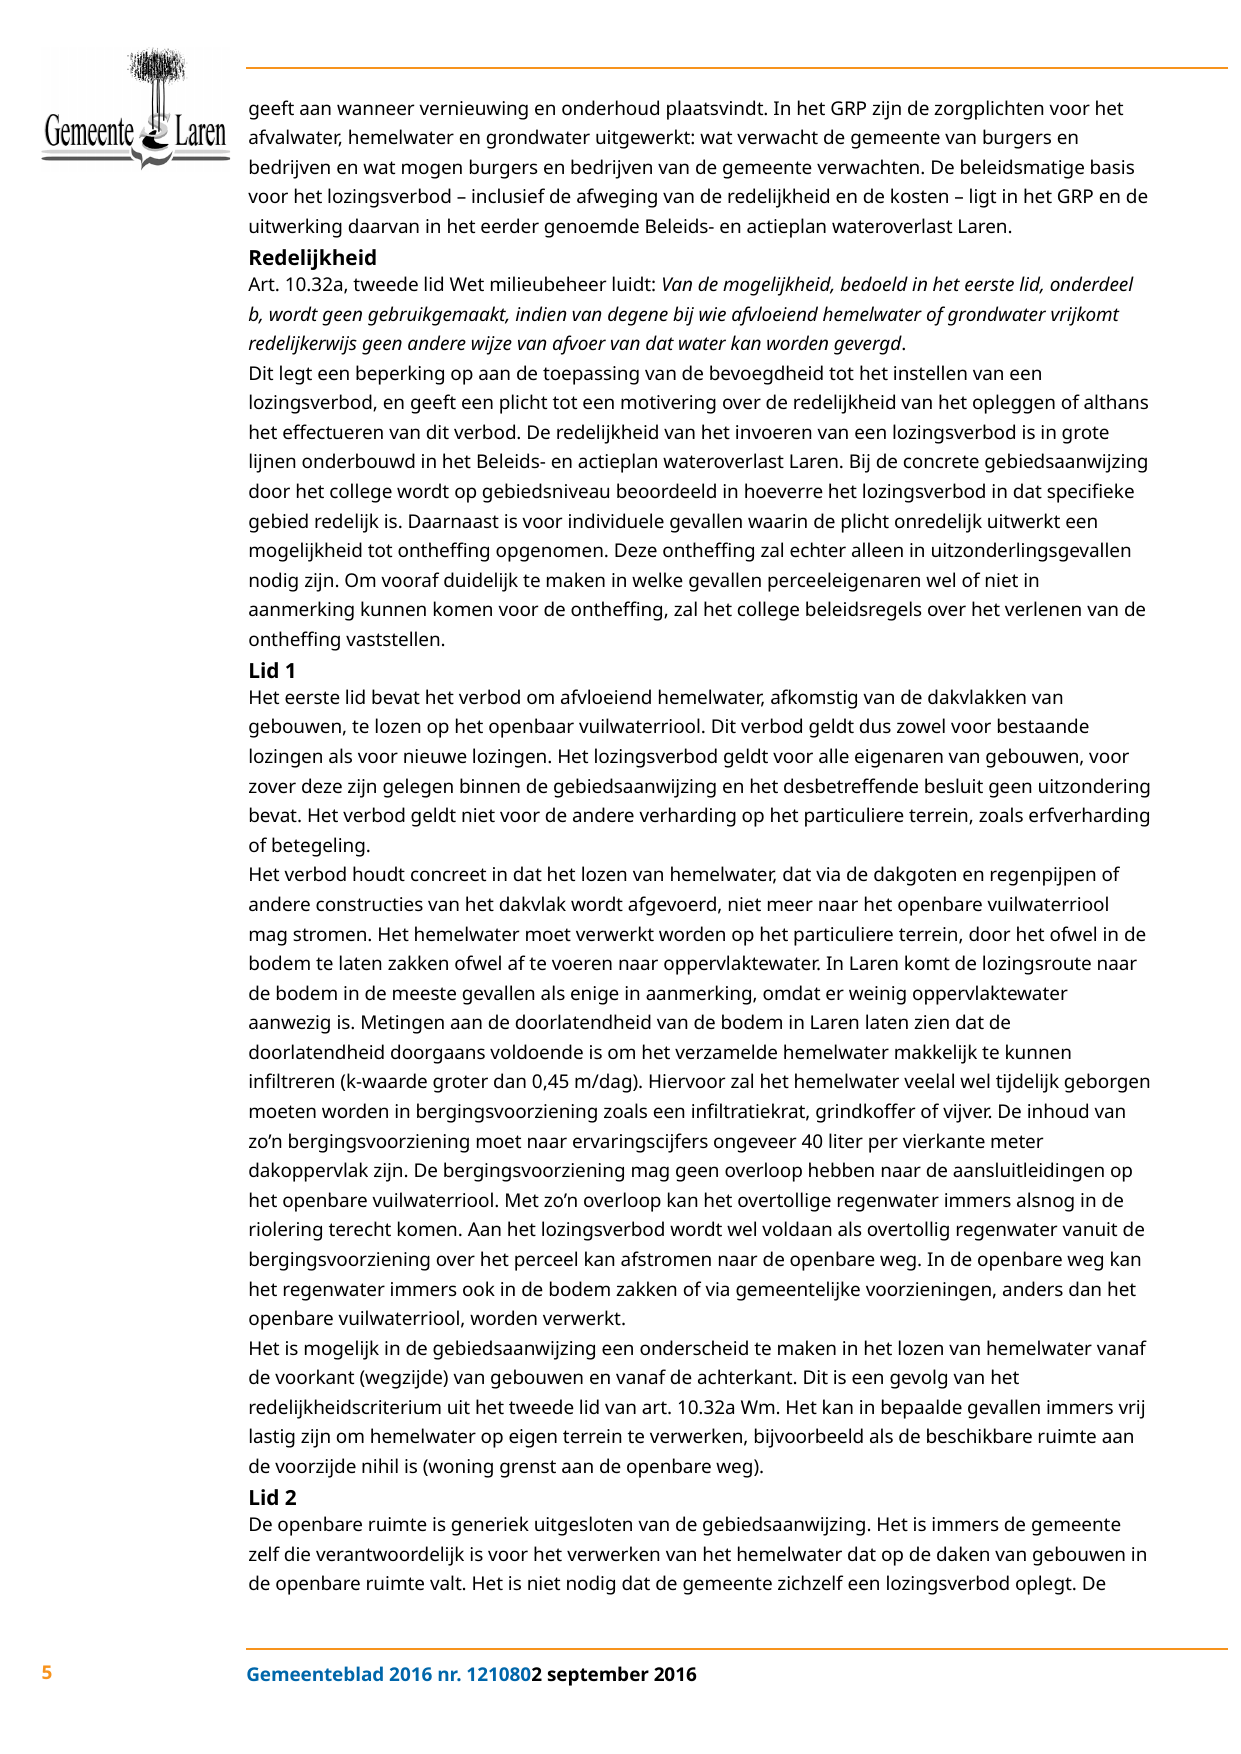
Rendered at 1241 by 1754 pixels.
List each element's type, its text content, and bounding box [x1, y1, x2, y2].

text Het verbod houdt concreet in dat het lozen van hemelwater, dat via de dakgoten en regenpijpen of andere constructies van het dakvlak wordt afgevoerd, niet meer naar het openbare vuilwaterriool mag stromen. Het hemelwater moet verwerkt worden op het particuliere terrein, door het ofwel in de bodem te laten zakken ofwel af te voeren naar oppervlaktewater. In Laren komt de lozingsroute naar de bodem in de meeste gevallen als enige in aanmerking, omdat er weinig oppervlaktewater aanwezig is. Metingen aan de doorlatendheid van de bodem in Laren laten zien dat de doorlatendheid doorgaans voldoende is om het verzamelde hemelwater makkelijk te kunnen infiltreren (k-waarde groter dan 0,45 m/dag). Hiervoor zal het hemelwater veelal wel tijdelijk geborgen moeten worden in bergingsvoorziening zoals een infiltratiekrat, grindkoffer of vijver. De inhoud van zo’n bergingsvoorziening moet naar ervaringscijfers ongeveer 40 liter per vierkante meter dakoppervlak zijn. De bergingsvoorziening mag geen overloop hebben naar de aansluitleidingen op het openbare vuilwaterriool. Met zo’n overloop kan het overtollige regenwater immers alsnog in de riolering terecht komen. Aan het lozingsverbod wordt wel voldaan als overtollig regenwater vanuit de bergingsvoorziening over het perceel kan afstromen naar de openbare weg. In de openbare weg kan het regenwater immers ook in de bodem zakken of via gemeentelijke voorzieningen, anders dan het openbare vuilwaterriool, worden verwerkt. [248, 862, 1152, 1331]
text Dit legt een beperking op aan de toepassing van de bevoegdheid tot het instellen van een lozingsverbod, en geeft een plicht tot een motivering over de redelijkheid van het opleggen of althans het effectueren van dit verbod. De redelijkheid van het invoeren van een lozingsverbod is in grote lijnen onderbouwd in het Beleids- en actieplan wateroverlast Laren. Bij de concrete gebiedsaanwijzing door het college wordt op gebiedsniveau beoordeeld in hoeverre het lozingsverbod in dat specifieke gebied redelijk is. Daarnaast is voor individuele gevallen waarin de plicht onredelijk uitwerkt een mogelijkheid tot ontheffing opgenomen. Deze ontheffing zal echter alleen in uitzonderlingsgevallen nodig zijn. Om vooraf duidelijk te maken in welke gevallen perceeleigenaren wel of niet in aanmerking kunnen komen voor de ontheffing, zal het college beleidsregels over het verlenen van de ontheffing vaststellen. [248, 360, 1152, 652]
text Het is mogelijk in de gebiedsaanwijzing een onderscheid te maken in het lozen van hemelwater vanaf de voorkant (wegzijde) van gebouwen en vanaf de achterkant. Dit is een gevolg van het redelijkheidscriterium uit het tweede lid van art. 10.32a Wm. Het kan in bepaalde gevallen immers vrij lastig zijn om hemelwater op eigen terrein te verwerken, bijvoorbeeld als de beschikbare ruimte aan de voorzijde nihil is (woning grenst aan de openbare weg). [248, 1335, 1152, 1479]
text Lid 1 [248, 656, 1152, 684]
text De openbare ruimte is generiek uitgesloten van de gebiedsaanwijzing. Het is immers de gemeente zelf die verantwoordelijk is voor het verwerken van het hemelwater dat op de daken van gebouwen in de openbare ruimte valt. Het is niet nodig dat de gemeente zichzelf een lozingsverbod oplegt. De [248, 1511, 1152, 1596]
text Art. 10.32a, tweede lid Wet milieubeheer luidt: Van de mogelijkheid, bedoeld in het eerste lid, onderdeel b, wordt geen gebruikgemaakt, indien van degene bij wie afvloeiend hemelwater of grondwater vrijkomt redelijkerwijs geen andere wijze van afvoer van dat water kan worden gevergd. [248, 271, 1152, 356]
text Het eerste lid bevat het verbod om afvloeiend hemelwater, afkomstig van de dakvlakken van gebouwen, te lozen op het openbaar vuilwaterriool. Dit verbod geldt dus zowel voor bestaande lozingen als voor nieuwe lozingen. Het lozingsverbod geldt voor alle eigenaren van gebouwen, voor zover deze zijn gelegen binnen de gebiedsaanwijzing en het desbetreffende besluit geen uitzondering bevat. Het verbod geldt niet voor de andere verharding op het particuliere terrein, zoals erfverharding of betegeling. [248, 684, 1152, 858]
text Lid 2 [248, 1483, 1152, 1511]
text geeft aan wanneer vernieuwing en onderhoud plaatsvindt. In het GRP zijn de zorgplichten voor het afvalwater, hemelwater en grondwater uitgewerkt: wat verwacht de gemeente van burgers en bedrijven en wat mogen burgers en bedrijven van de gemeente verwachten. De beleidsmatige basis voor het lozingsverbod – inclusief de afweging van de redelijkheid en de kosten – ligt in het GRP en de uitwerking daarvan in het eerder genoemde Beleids- en actieplan wateroverlast Laren. [248, 95, 1152, 239]
text Redelijkheid [248, 243, 1152, 271]
picture [41, 47, 231, 172]
